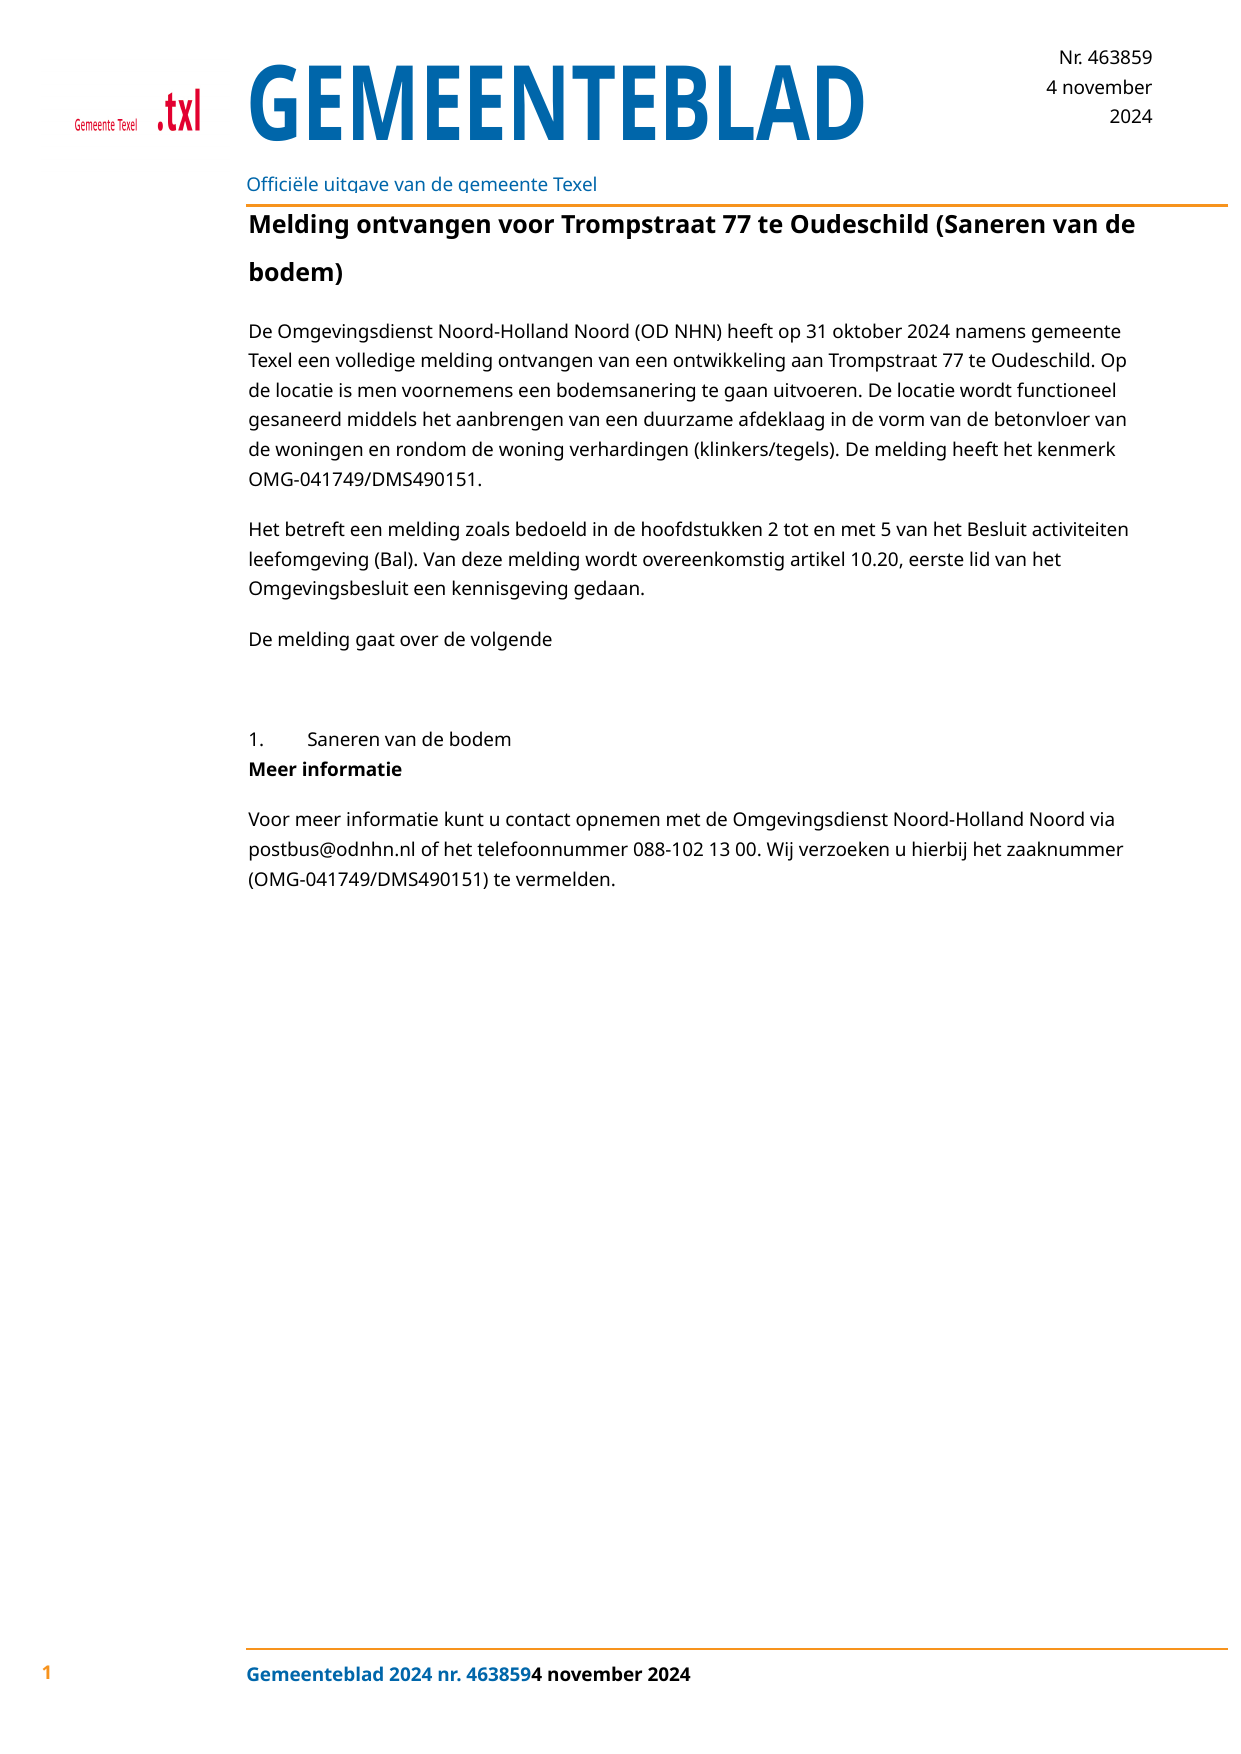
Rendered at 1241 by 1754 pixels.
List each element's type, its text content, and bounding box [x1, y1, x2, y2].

text Meer informatie [248, 756, 1152, 782]
list Saneren van de bodem [248, 727, 1152, 752]
text De melding gaat over de volgende [248, 626, 1152, 652]
text Voor meer informatie kunt u contact opnemen met de Omgevingsdienst Noord-Holland Noord via postbus@odnhn.nl of het telefoonnummer 088-102 13 00. Wij verzoeken u hierbij het zaaknummer (OMG-041749/DMS490151) te vermelden. [248, 807, 1152, 892]
text Melding ontvangen voor Trompstraat 77 te Oudeschild (Saneren van de bodem) [248, 207, 1152, 288]
picture [41, 47, 231, 172]
text Het betreft een melding zoals bedoeld in de hoofdstukken 2 tot en met 5 van het Besluit activiteiten leefomgeving (Bal). Van deze melding wordt overeenkomstig artikel 10.20, eerste lid van het Omgevingsbesluit een kennisgeving gedaan. [248, 516, 1152, 601]
text De Omgevingsdienst Noord-Holland Noord (OD NHN) heeft op 31 oktober 2024 namens gemeente Texel een volledige melding ontvangen van een ontwikkeling aan Trompstraat 77 te Oudeschild. Op de locatie is men voornemens een bodemsanering te gaan uitvoeren. De locatie wordt functioneel gesaneerd middels het aanbrengen van een duurzame afdeklaag in de vorm van de betonvloer van de woningen en rondom de woning verhardingen (klinkers/tegels). De melding heeft het kenmerk OMG-041749/DMS490151. [248, 318, 1152, 492]
